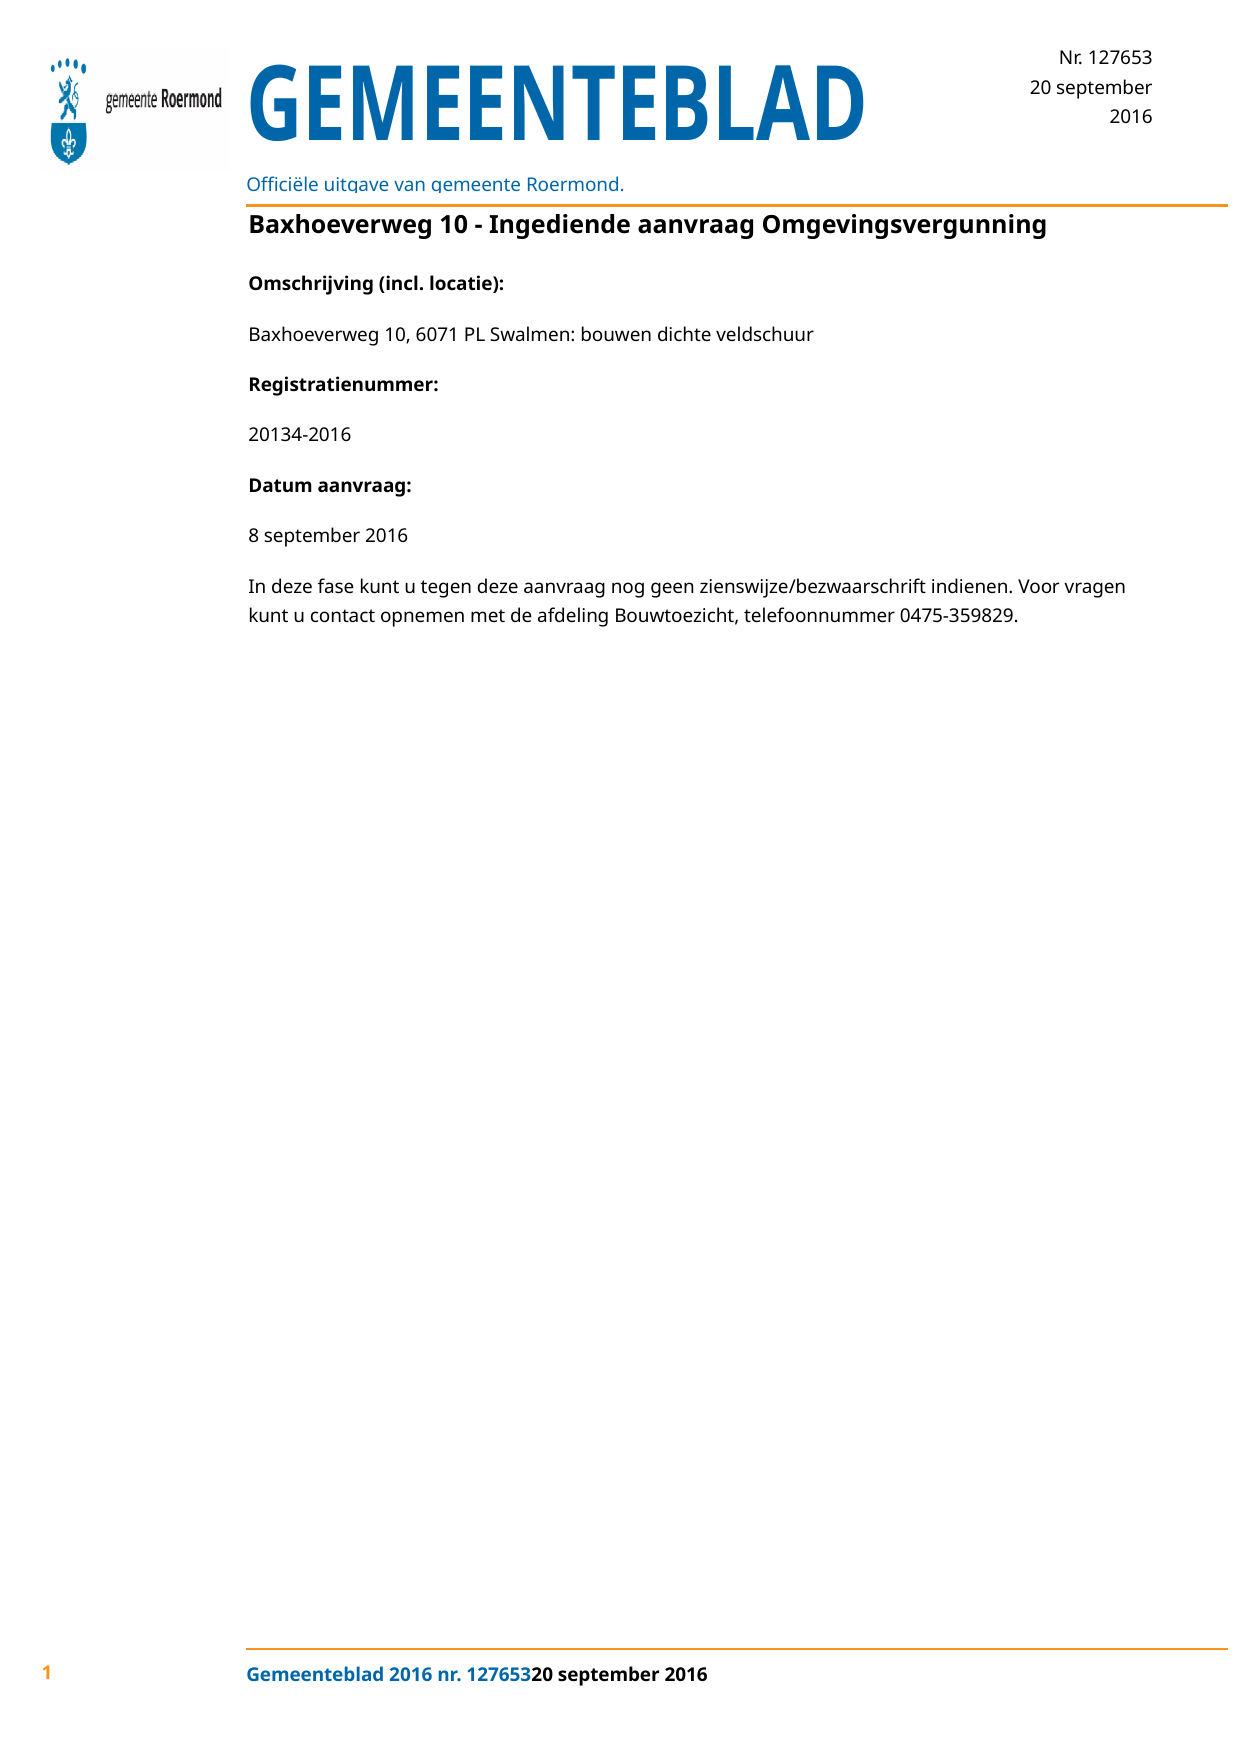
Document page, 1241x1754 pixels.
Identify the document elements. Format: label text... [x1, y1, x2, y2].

text Registratienummer: [248, 371, 1152, 397]
picture [41, 47, 231, 172]
text Baxhoeverweg 10 - Ingediende aanvraag Omgevingsvergunning [248, 207, 1152, 241]
text Baxhoeverweg 10, 6071 PL Swalmen: bouwen dichte veldschuur [248, 321, 1152, 346]
text 8 september 2016 [248, 522, 1152, 548]
text In deze fase kunt u tegen deze aanvraag nog geen zienswijze/bezwaarschrift indienen. Voor vragen kunt u contact opnemen met de afdeling Bouwtoezicht, telefoonnummer 0475-359829. [248, 573, 1152, 628]
text 20134-2016 [248, 422, 1152, 447]
text Omschrijving (incl. locatie): [248, 270, 1152, 296]
text Datum aanvraag: [248, 472, 1152, 498]
